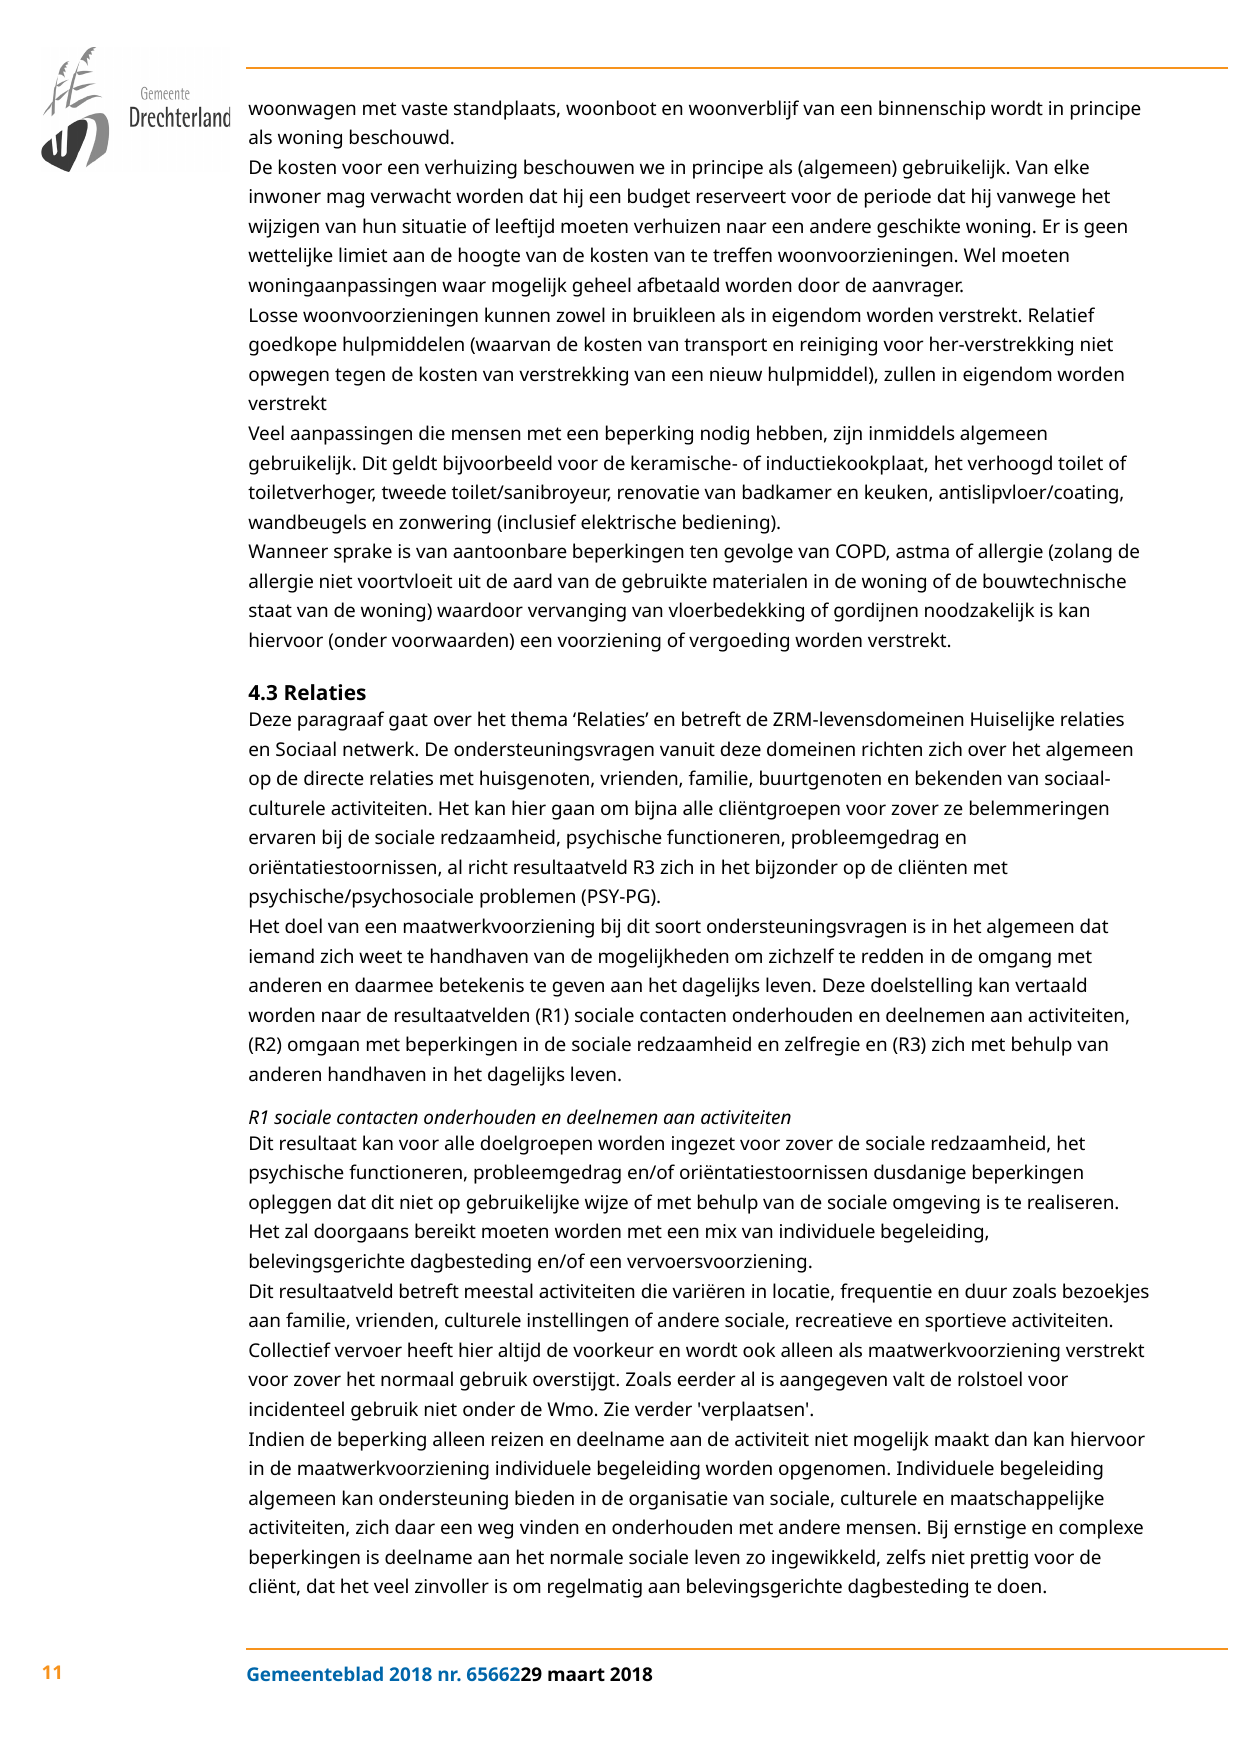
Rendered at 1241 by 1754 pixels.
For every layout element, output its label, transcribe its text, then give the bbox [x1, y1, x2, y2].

text Indien de beperking alleen reizen en deelname aan de activiteit niet mogelijk maakt dan kan hiervoor in de maatwerkvoorziening individuele begeleiding worden opgenomen. Individuele begeleiding algemeen kan ondersteuning bieden in de organisatie van sociale, culturele en maatschappelijke activiteiten, zich daar een weg vinden en onderhouden met andere mensen. Bij ernstige en complexe beperkingen is deelname aan het normale sociale leven zo ingewikkeld, zelfs niet prettig voor de cliënt, dat het veel zinvoller is om regelmatig aan belevingsgerichte dagbesteding te doen. [248, 1426, 1152, 1599]
text 4.3 Relaties [248, 678, 1152, 706]
text Wanneer sprake is van aantoonbare beperkingen ten gevolge van COPD, astma of allergie (zolang de allergie niet voortvloeit uit de aard van de gebruikte materialen in de woning of de bouwtechnische staat van de woning) waardoor vervanging van vloerbedekking of gordijnen noodzakelijk is kan hiervoor (onder voorwaarden) een voorziening of vergoeding worden verstrekt. [248, 538, 1152, 653]
text Deze paragraaf gaat over het thema ‘Relaties’ en betreft de ZRM-levensdomeinen Huiselijke relaties en Sociaal netwerk. De ondersteuningsvragen vanuit deze domeinen richten zich over het algemeen op de directe relaties met huisgenoten, vrienden, familie, buurtgenoten en bekenden van sociaal-culturele activiteiten. Het kan hier gaan om bijna alle cliëntgroepen voor zover ze belemmeringen ervaren bij de sociale redzaamheid, psychische functioneren, probleemgedrag en oriëntatiestoornissen, al richt resultaatveld R3 zich in het bijzonder op de cliënten met psychische/psychosociale problemen (PSY-PG). [248, 706, 1152, 909]
picture [41, 47, 231, 172]
text Dit resultaatveld betreft meestal activiteiten die variëren in locatie, frequentie en duur zoals bezoekjes aan familie, vrienden, culturele instellingen of andere sociale, recreatieve en sportieve activiteiten. Collectief vervoer heeft hier altijd de voorkeur en wordt ook alleen als maatwerkvoorziening verstrekt voor zover het normaal gebruik overstijgt. Zoals eerder al is aangegeven valt de rolstoel voor incidenteel gebruik niet onder de Wmo. Zie verder 'verplaatsen'. [248, 1278, 1152, 1422]
text Veel aanpassingen die mensen met een beperking nodig hebben, zijn inmiddels algemeen gebruikelijk. Dit geldt bijvoorbeeld voor de keramische- of inductiekookplaat, het verhoogd toilet of toiletverhoger, tweede toilet/sanibroyeur, renovatie van badkamer en keuken, antislipvloer/coating, wandbeugels en zonwering (inclusief elektrische bediening). [248, 420, 1152, 535]
text Het doel van een maatwerkvoorziening bij dit soort ondersteuningsvragen is in het algemeen dat iemand zich weet te handhaven van de mogelijkheden om zichzelf te redden in de omgang met anderen en daarmee betekenis te geven aan het dagelijks leven. Deze doelstelling kan vertaald worden naar de resultaatvelden (R1) sociale contacten onderhouden en deelnemen aan activiteiten, (R2) omgaan met beperkingen in de sociale redzaamheid en zelfregie en (R3) zich met behulp van anderen handhaven in het dagelijks leven. [248, 913, 1152, 1087]
text Losse woonvoorzieningen kunnen zowel in bruikleen als in eigendom worden verstrekt. Relatief goedkope hulpmiddelen (waarvan de kosten van transport en reiniging voor her-verstrekking niet opwegen tegen de kosten van verstrekking van een nieuw hulpmiddel), zullen in eigendom worden verstrekt [248, 302, 1152, 416]
text R1 sociale contacten onderhouden en deelnemen aan activiteiten [248, 1104, 1152, 1130]
text woonwagen met vaste standplaats, woonboot en woonverblijf van een binnenschip wordt in principe als woning beschouwd. [248, 95, 1152, 150]
text Dit resultaat kan voor alle doelgroepen worden ingezet voor zover de sociale redzaamheid, het psychische functioneren, probleemgedrag en/of oriëntatiestoornissen dusdanige beperkingen opleggen dat dit niet op gebruikelijke wijze of met behulp van de sociale omgeving is te realiseren. Het zal doorgaans bereikt moeten worden met een mix van individuele begeleiding, belevingsgerichte dagbesteding en/of een vervoersvoorziening. [248, 1130, 1152, 1274]
text De kosten voor een verhuizing beschouwen we in principe als (algemeen) gebruikelijk. Van elke inwoner mag verwacht worden dat hij een budget reserveert voor de periode dat hij vanwege het wijzigen van hun situatie of leeftijd moeten verhuizen naar een andere geschikte woning. Er is geen wettelijke limiet aan de hoogte van de kosten van te treffen woonvoorzieningen. Wel moeten woningaanpassingen waar mogelijk geheel afbetaald worden door de aanvrager. [248, 154, 1152, 298]
